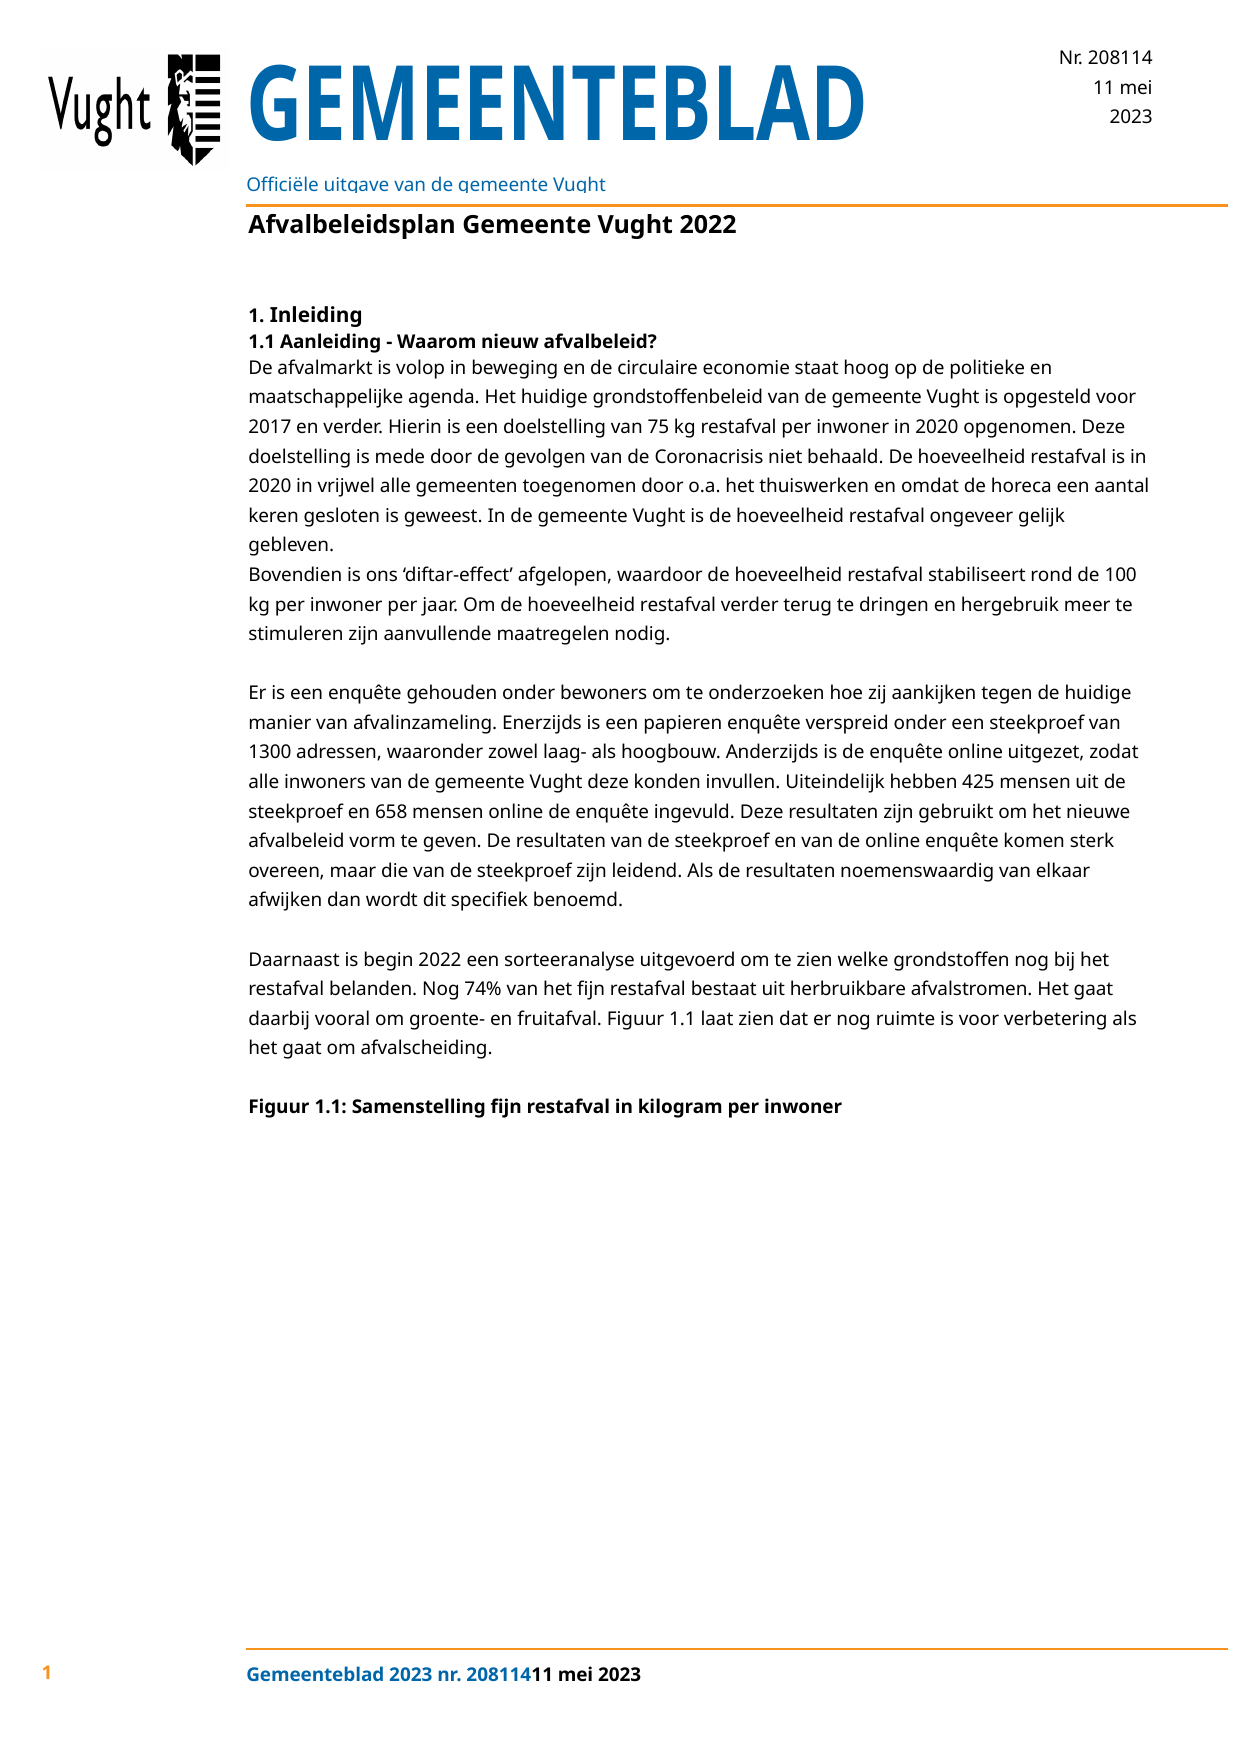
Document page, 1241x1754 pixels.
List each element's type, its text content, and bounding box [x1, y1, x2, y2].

text 1.1 Aanleiding - Waarom nieuw afvalbeleid? [248, 328, 1152, 354]
picture [41, 47, 231, 172]
text Er is een enquête gehouden onder bewoners om te onderzoeken hoe zij aankijken tegen de huidige manier van afvalinzameling. Enerzijds is een papieren enquête verspreid onder een steekproef van 1300 adressen, waaronder zowel laag- als hoogbouw. Anderzijds is de enquête online uitgezet, zodat alle inwoners van de gemeente Vught deze konden invullen. Uiteindelijk hebben 425 mensen uit de steekproef en 658 mensen online de enquête ingevuld. Deze resultaten zijn gebruikt om het nieuwe afvalbeleid vorm te geven. De resultaten van de steekproef en van de online enquête komen sterk overeen, maar die van de steekproef zijn leidend. Als de resultaten noemenswaardig van elkaar afwijken dan wordt dit specifiek benoemd. [248, 679, 1152, 912]
text Bovendien is ons ‘diftar-effect’ afgelopen, waardoor de hoeveelheid restafval stabiliseert rond de 100 kg per inwoner per jaar. Om de hoeveelheid restafval verder terug te dringen en hergebruik meer te stimuleren zijn aanvullende maatregelen nodig. [248, 561, 1152, 646]
text 1. Inleiding [248, 300, 1152, 328]
text Figuur 1.1: Samenstelling fijn restafval in kilogram per inwoner [248, 1094, 1152, 1119]
text Afvalbeleidsplan Gemeente Vught 2022 [248, 207, 1152, 241]
text Daarnaast is begin 2022 een sorteeranalyse uitgevoerd om te zien welke grondstoffen nog bij het restafval belanden. Nog 74% van het fijn restafval bestaat uit herbruikbare afvalstromen. Het gaat daarbij vooral om groente- en fruitafval. Figuur 1.1 laat zien dat er nog ruimte is voor verbetering als het gaat om afvalscheiding. [248, 946, 1152, 1060]
text De afvalmarkt is volop in beweging en de circulaire economie staat hoog op de politieke en maatschappelijke agenda. Het huidige grondstoffenbeleid van de gemeente Vught is opgesteld voor 2017 en verder. Hierin is een doelstelling van 75 kg restafval per inwoner in 2020 opgenomen. Deze doelstelling is mede door de gevolgen van de Coronacrisis niet behaald. De hoeveelheid restafval is in 2020 in vrijwel alle gemeenten toegenomen door o.a. het thuiswerken en omdat de horeca een aantal keren gesloten is geweest. In de gemeente Vught is de hoeveelheid restafval ongeveer gelijk gebleven. [248, 354, 1152, 557]
